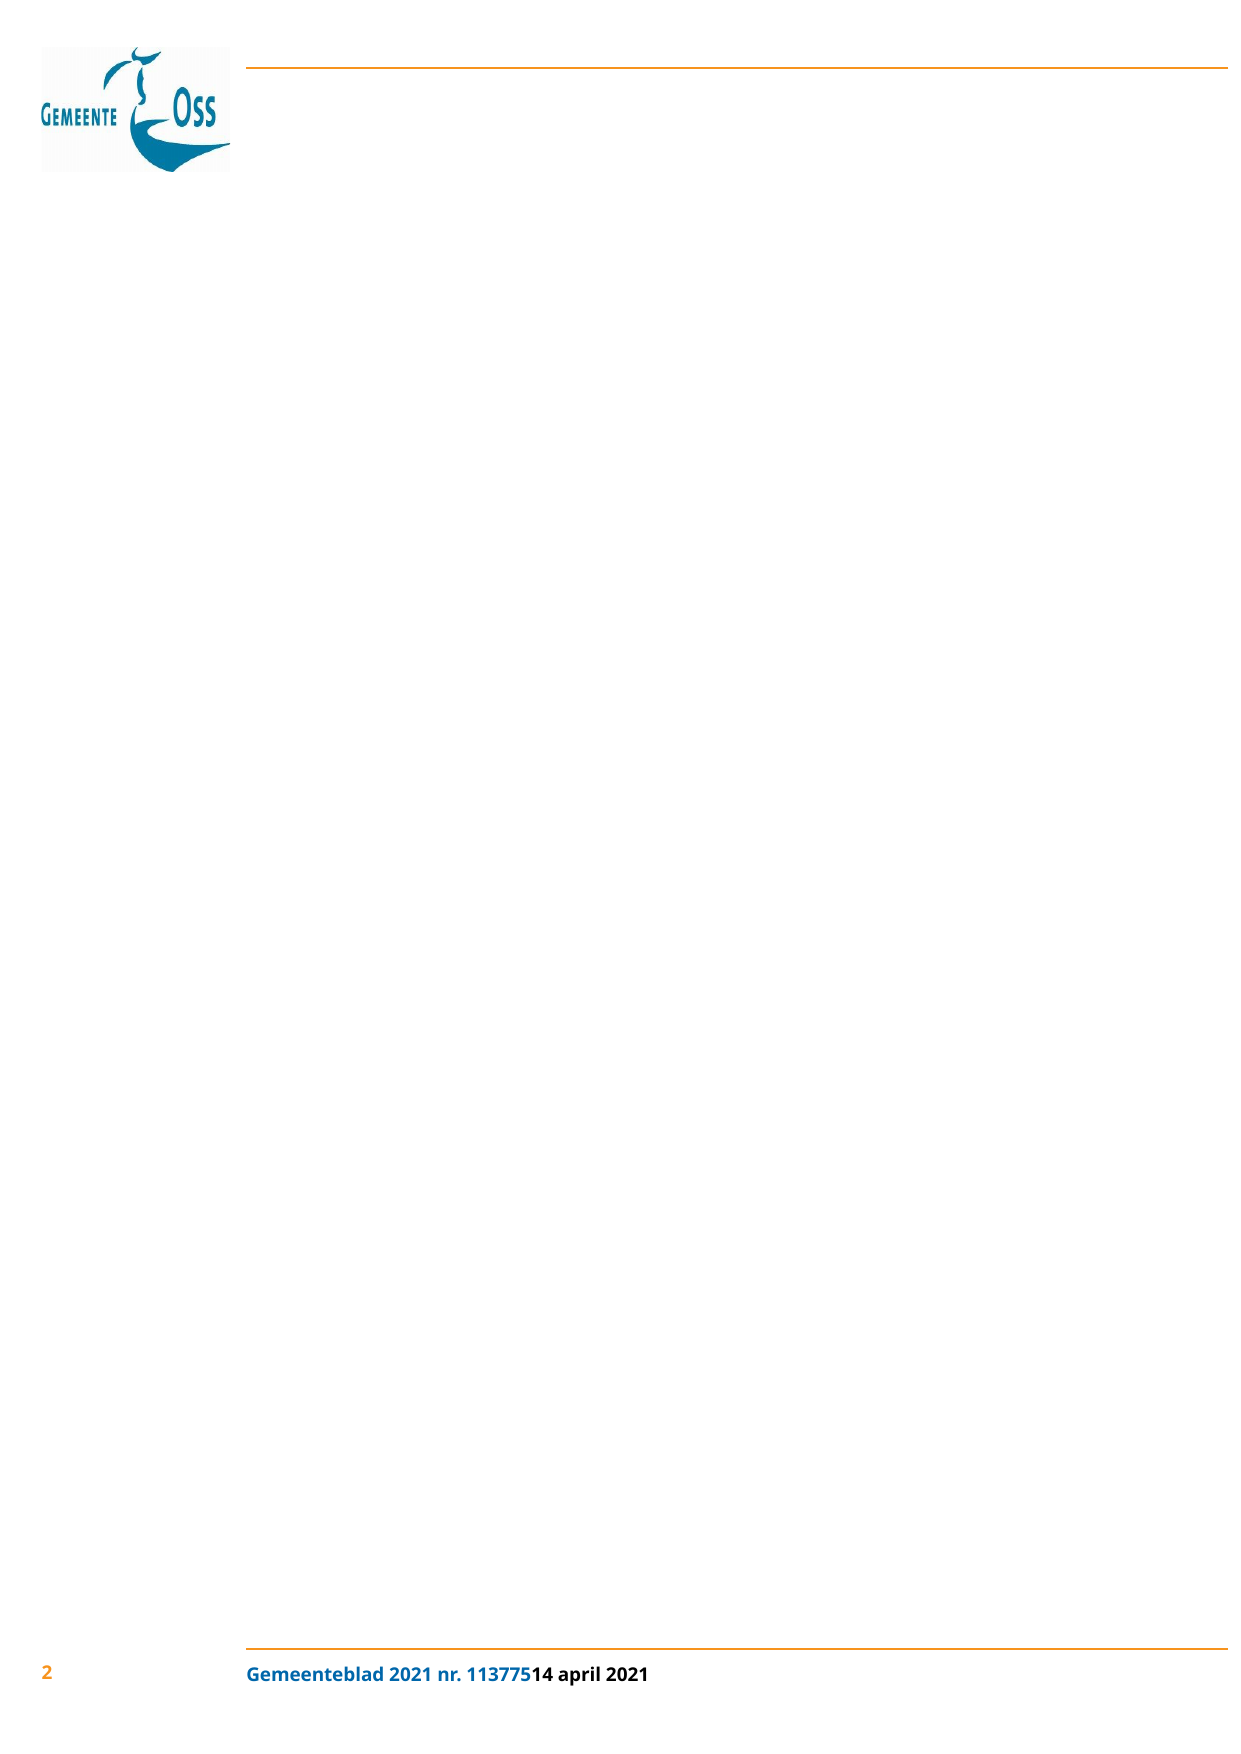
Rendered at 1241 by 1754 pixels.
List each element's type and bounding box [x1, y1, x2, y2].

picture [41, 47, 231, 172]
